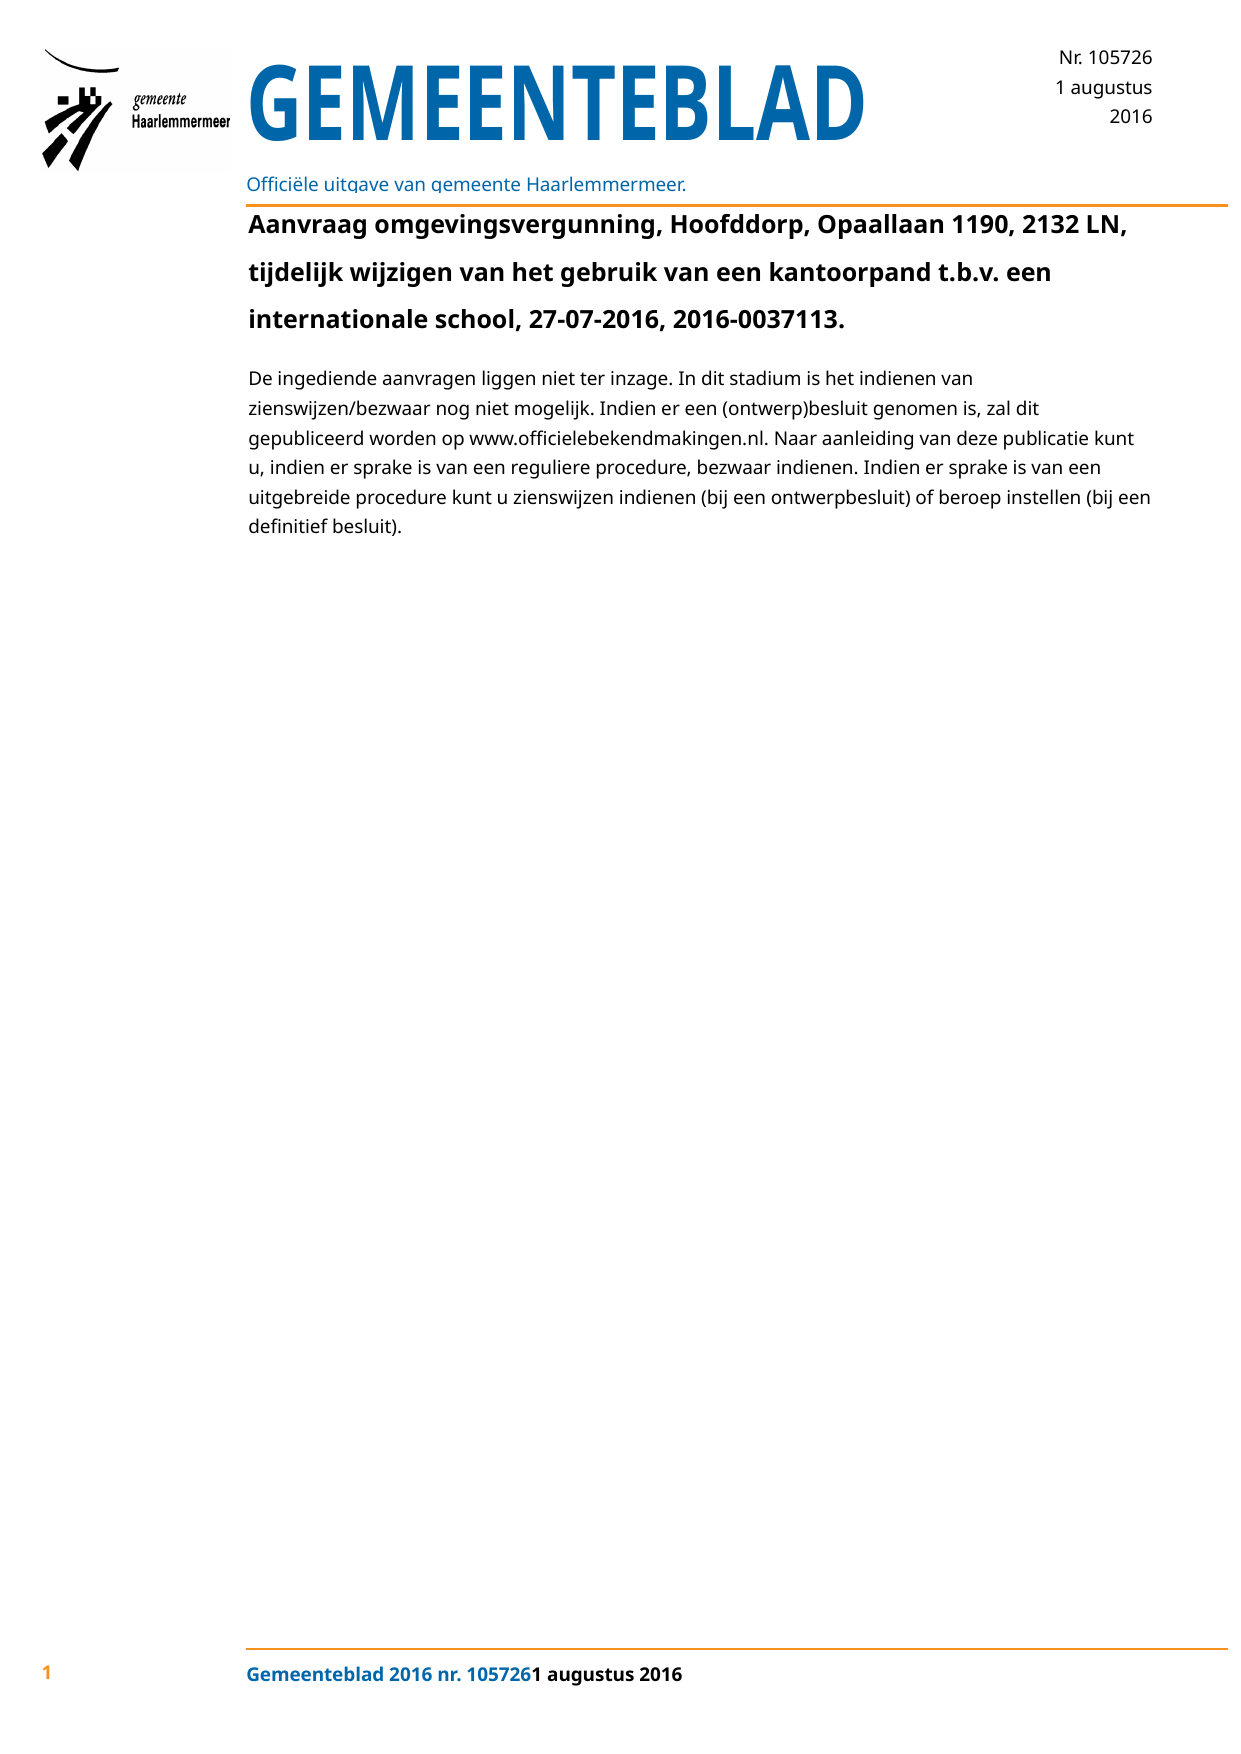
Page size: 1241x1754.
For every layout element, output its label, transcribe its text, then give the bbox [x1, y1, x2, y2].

text Aanvraag omgevingsvergunning, Hoofddorp, Opaallaan 1190, 2132 LN, tijdelijk wijzigen van het gebruik van een kantoorpand t.b.v. een internationale school, 27-07-2016, 2016-0037113. [248, 207, 1152, 336]
text De ingediende aanvragen liggen niet ter inzage. In dit stadium is het indienen van zienswijzen/bezwaar nog niet mogelijk. Indien er een (ontwerp)besluit genomen is, zal dit gepubliceerd worden op www.officielebekendmakingen.nl. Naar aanleiding van deze publicatie kunt u, indien er sprake is van een reguliere procedure, bezwaar indienen. Indien er sprake is van een uitgebreide procedure kunt u zienswijzen indienen (bij een ontwerpbesluit) of beroep instellen (bij een definitief besluit). [248, 366, 1152, 539]
picture [41, 47, 231, 172]
